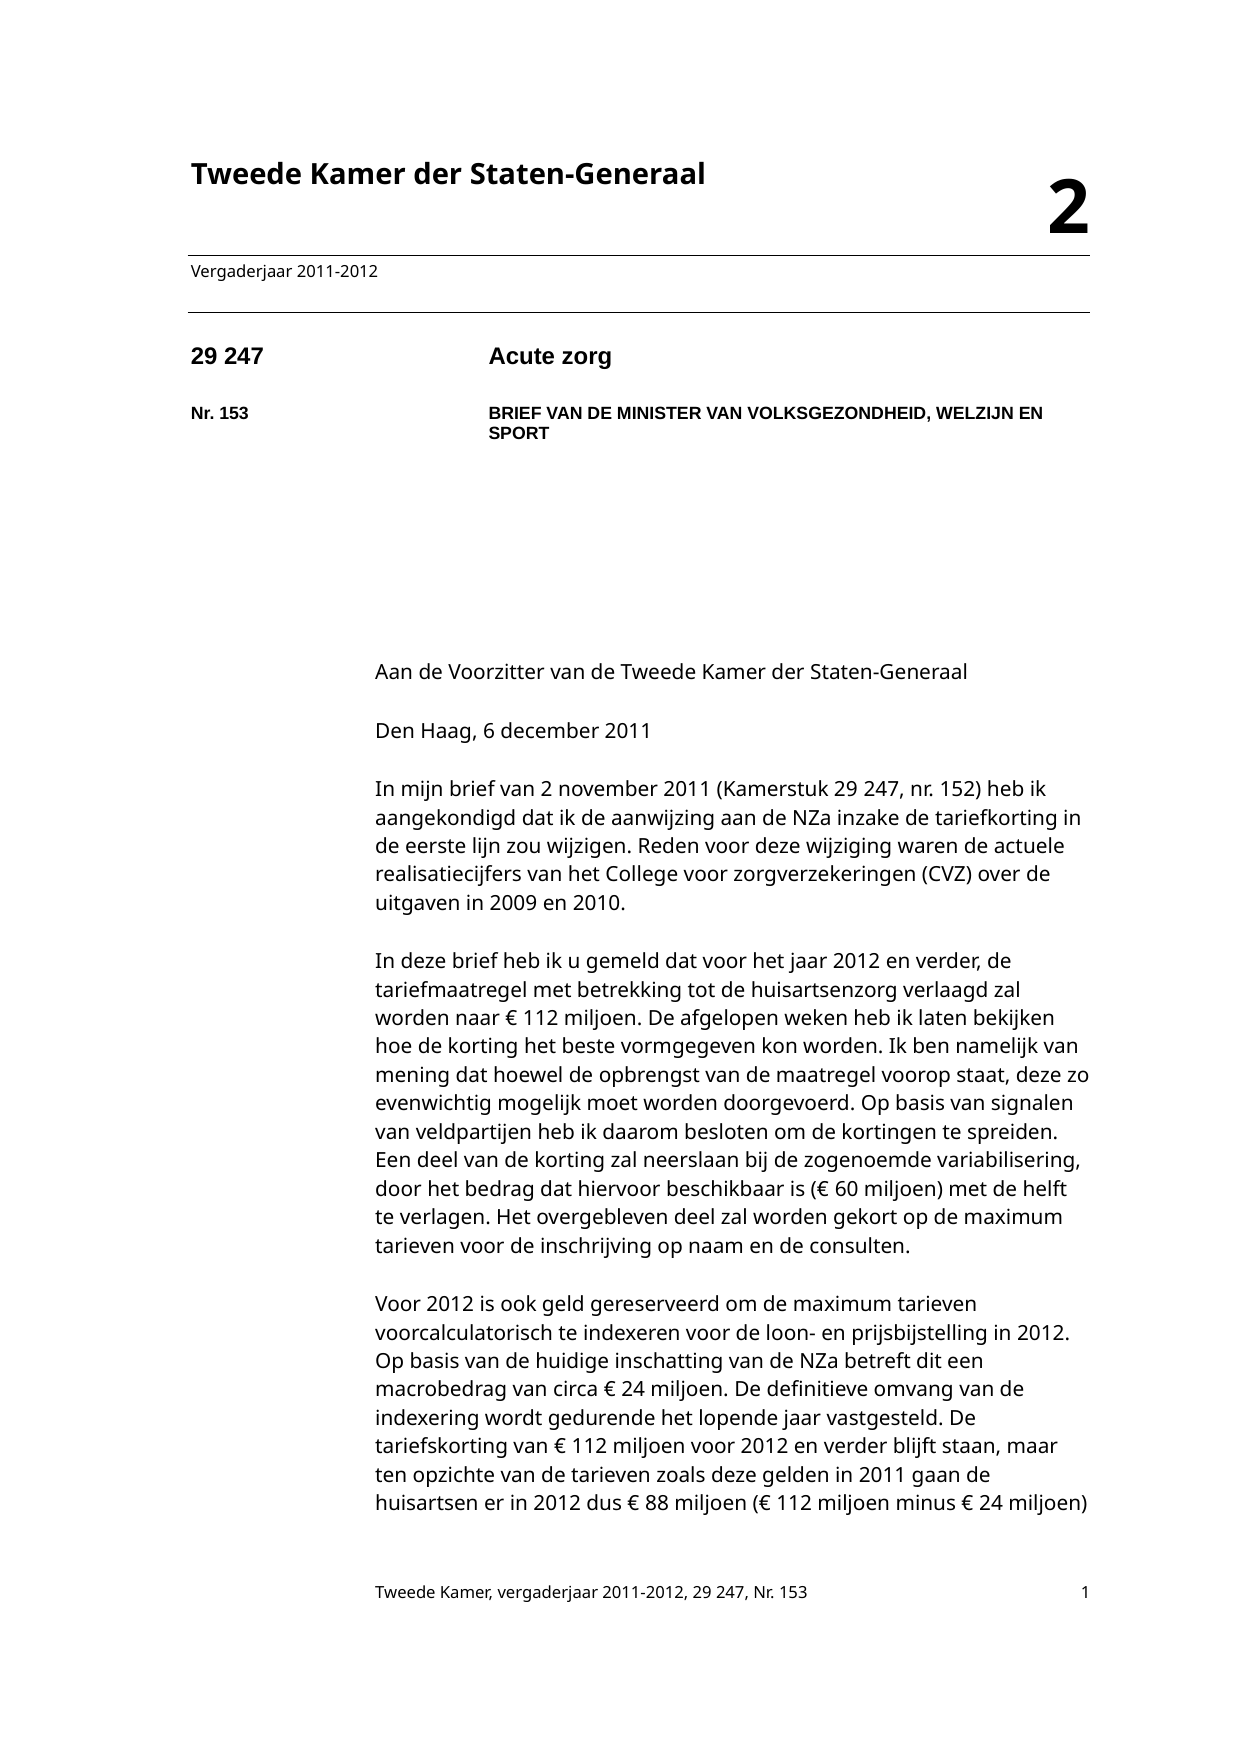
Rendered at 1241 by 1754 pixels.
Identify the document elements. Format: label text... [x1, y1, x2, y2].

text In mijn brief van 2 november 2011 (Kamerstuk 29 247, nr. 152) heb ik aangekondigd dat ik de aanwijzing aan de NZa inzake de tariefkorting in de eerste lijn zou wijzigen. Reden voor deze wijziging waren de actuele realisatiecijfers van het College voor zorgverzekeringen (CVZ) over de uitgaven in 2009 en 2010. [375, 774, 1090, 916]
table_cell Nr. 153 [188, 399, 485, 539]
table_cell Vergaderjaar 2011-2012 [188, 256, 485, 312]
text Aan de Voorzitter van de Tweede Kamer der Staten-Generaal [375, 657, 1090, 686]
table_cell [188, 313, 485, 339]
text Voor 2012 is ook geld gereserveerd om de maximum tarieven voorcalculatorisch te indexeren voor de loon- en prijsbijstelling in 2012. Op basis van de huidige inschatting van de NZa betreft dit een macrobedrag van circa € 24 miljoen. De definitieve omvang van de indexering wordt gedurende het lopende jaar vastgesteld. De tariefskorting van € 112 miljoen voor 2012 en verder blijft staan, maar ten opzichte van de tarieven zoals deze gelden in 2011 gaan de huisartsen er in 2012 dus € 88 miljoen (€ 112 miljoen minus € 24 miljoen) [375, 1289, 1090, 1517]
table_header 2 [910, 150, 1090, 255]
text Den Haag, 6 december 2011 [375, 716, 1090, 744]
table_cell [485, 256, 1090, 312]
table_cell [485, 313, 1090, 339]
table_cell 29 247 [188, 339, 485, 399]
table_cell Acute zorg [485, 339, 1090, 399]
table_header Tweede Kamer der Staten-Generaal [188, 150, 909, 255]
text In deze brief heb ik u gemeld dat voor het jaar 2012 en verder, de tariefmaatregel met betrekking tot de huisartsenzorg verlaagd zal worden naar € 112 miljoen. De afgelopen weken heb ik laten bekijken hoe de korting het beste vormgegeven kon worden. Ik ben namelijk van mening dat hoewel de opbrengst van de maatregel voorop staat, deze zo evenwichtig mogelijk moet worden doorgevoerd. Op basis van signalen van veldpartijen heb ik daarom besloten om de kortingen te spreiden. Een deel van de korting zal neerslaan bij de zogenoemde variabilisering, door het bedrag dat hiervoor beschikbaar is (€ 60 miljoen) met de helft te verlagen. Het overgebleven deel zal worden gekort op de maximum tarieven voor de inschrijving op naam en de consulten. [375, 946, 1090, 1259]
table_cell BRIEF VAN DE MINISTER VAN VOLKSGEZONDHEID, WELZIJN EN SPORT [485, 399, 1090, 539]
